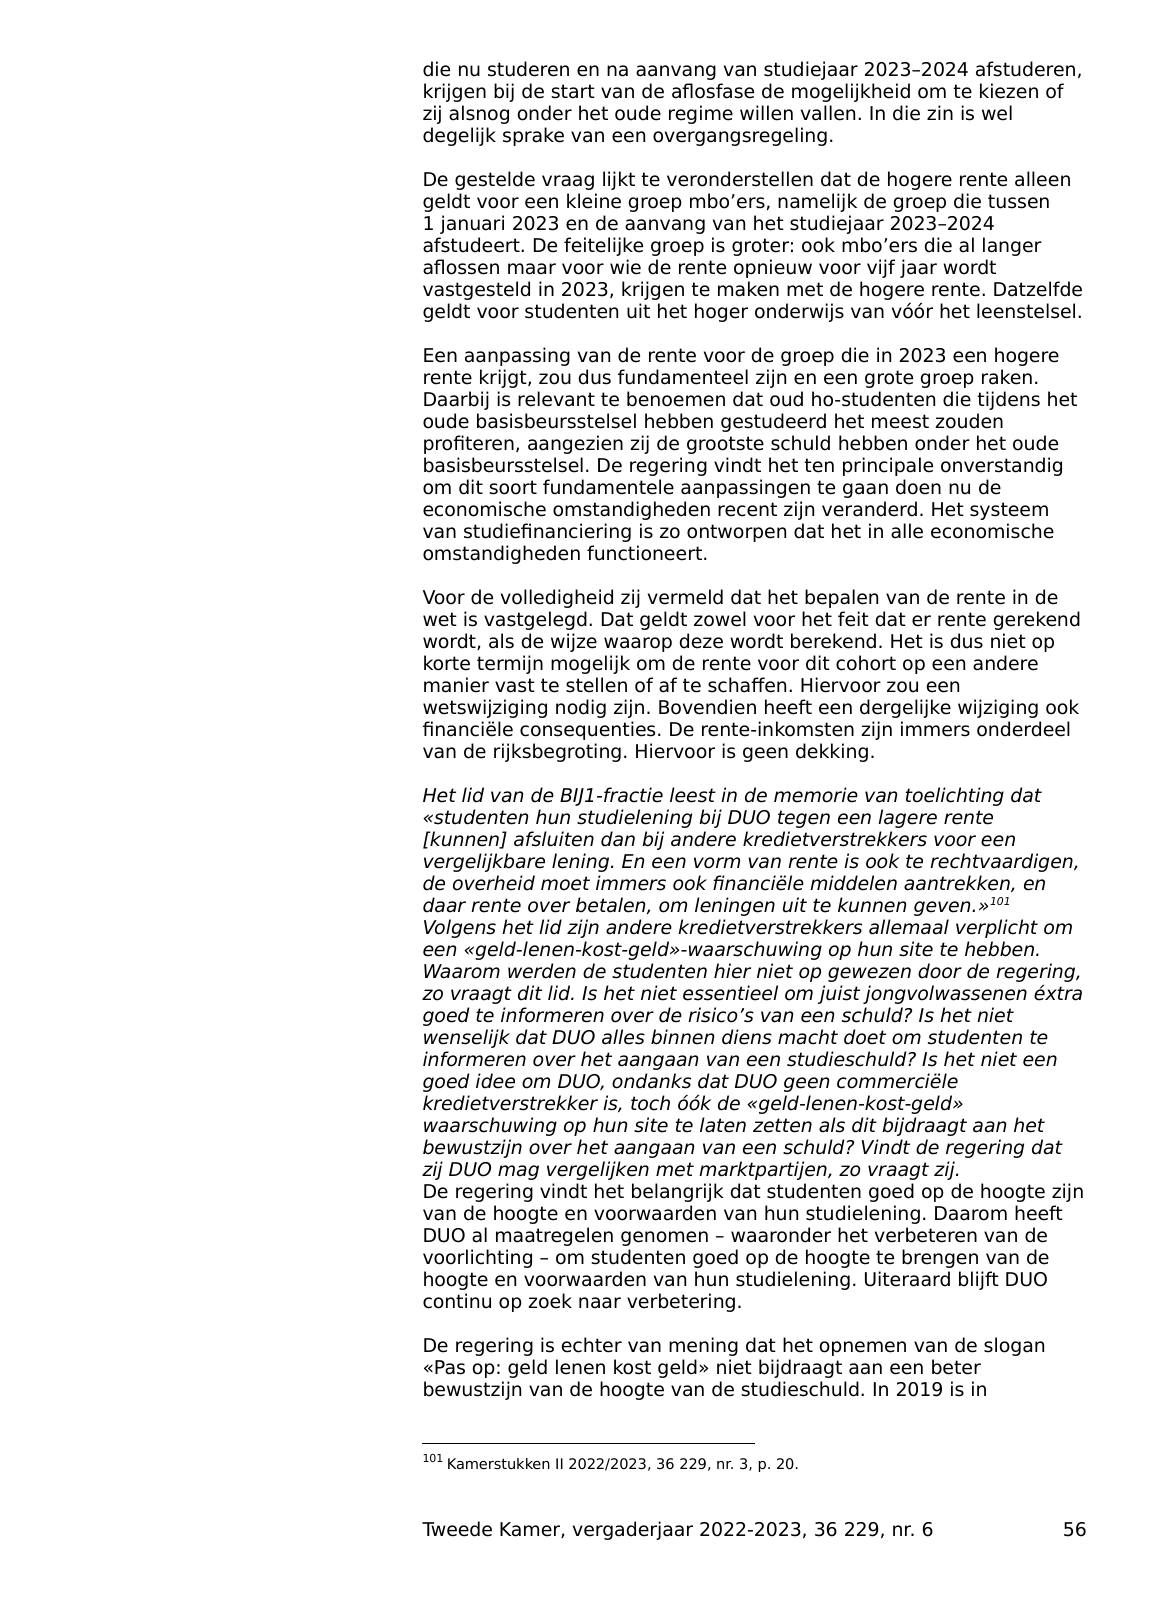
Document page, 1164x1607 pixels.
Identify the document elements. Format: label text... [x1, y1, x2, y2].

text Kamerstukken II 2022/2023, 36 229, nr. 3, p. 20. [422, 1452, 1087, 1474]
text Voor de volledigheid zij vermeld dat het bepalen van de rente in de wet is vastgelegd. Dat geldt zowel voor het feit dat er rente gerekend wordt, als de wijze waarop deze wordt berekend. Het is dus niet op korte termijn mogelijk om de rente voor dit cohort op een andere manier vast te stellen of af te schaffen. Hiervoor zou een wetswijziging nodig zijn. Bovendien heeft een dergelijke wijziging ook financiële consequenties. De rente-inkomsten zijn immers onderdeel van de rijksbegroting. Hiervoor is geen dekking. [422, 587, 1087, 763]
text Het lid van de BIJ1-fractie leest in de memorie van toelichting dat «studenten hun studielening bij DUO tegen een lagere rente [kunnen] afsluiten dan bij andere kredietverstrekkers voor een vergelijkbare lening. En een vorm van rente is ook te rechtvaardigen, de overheid moet immers ook financiële middelen aantrekken, en daar rente over betalen, om leningen uit te kunnen geven.» Volgens het lid zijn andere kredietverstrekkers allemaal verplicht om een «geld-lenen-kost-geld»-waarschuwing op hun site te hebben. Waarom werden de studenten hier niet op gewezen door de regering, zo vraagt dit lid. Is het niet essentieel om juist jongvolwassenen éxtra goed te informeren over de risico’s van een schuld? Is het niet wenselijk dat DUO alles binnen diens macht doet om studenten te informeren over het aangaan van een studieschuld? Is het niet een goed idee om DUO, ondanks dat DUO geen commerciële kredietverstrekker is, toch óók de «geld-lenen-kost-geld» waarschuwing op hun site te laten zetten als dit bijdraagt aan het bewustzijn over het aangaan van een schuld? Vindt de regering dat zij DUO mag vergelijken met marktpartijen, zo vraagt zij. [422, 785, 1087, 1181]
text De regering is echter van mening dat het opnemen van de slogan «Pas op: geld lenen kost geld» niet bijdraagt aan een beter bewustzijn van de hoogte van de studieschuld. In 2019 is in [422, 1335, 1087, 1401]
text Een aanpassing van de rente voor de groep die in 2023 een hogere rente krijgt, zou dus fundamenteel zijn en een grote groep raken. Daarbij is relevant te benoemen dat oud ho-studenten die tijdens het oude basisbeursstelsel hebben gestudeerd het meest zouden profiteren, aangezien zij de grootste schuld hebben onder het oude basisbeursstelsel. De regering vindt het ten principale onverstandig om dit soort fundamentele aanpassingen te gaan doen nu de economische omstandigheden recent zijn veranderd. Het systeem van studiefinanciering is zo ontworpen dat het in alle economische omstandigheden functioneert. [422, 345, 1087, 565]
text De gestelde vraag lijkt te veronderstellen dat de hogere rente alleen geldt voor een kleine groep mbo’ers, namelijk de groep die tussen 1 januari 2023 en de aanvang van het studiejaar 2023–2024 afstudeert. De feitelijke groep is groter: ook mbo’ers die al langer aflossen maar voor wie de rente opnieuw voor vijf jaar wordt vastgesteld in 2023, krijgen te maken met de hogere rente. Datzelfde geldt voor studenten uit het hoger onderwijs van vóór het leenstelsel. [422, 169, 1087, 323]
text die nu studeren en na aanvang van studiejaar 2023–2024 afstuderen, krijgen bij de start van de aflosfase de mogelijkheid om te kiezen of zij alsnog onder het oude regime willen vallen. In die zin is wel degelijk sprake van een overgangsregeling. [422, 59, 1087, 147]
text De regering vindt het belangrijk dat studenten goed op de hoogte zijn van de hoogte en voorwaarden van hun studielening. Daarom heeft DUO al maatregelen genomen – waaronder het verbeteren van de voorlichting – om studenten goed op de hoogte te brengen van de hoogte en voorwaarden van hun studielening. Uiteraard blijft DUO continu op zoek naar verbetering. [422, 1181, 1087, 1313]
